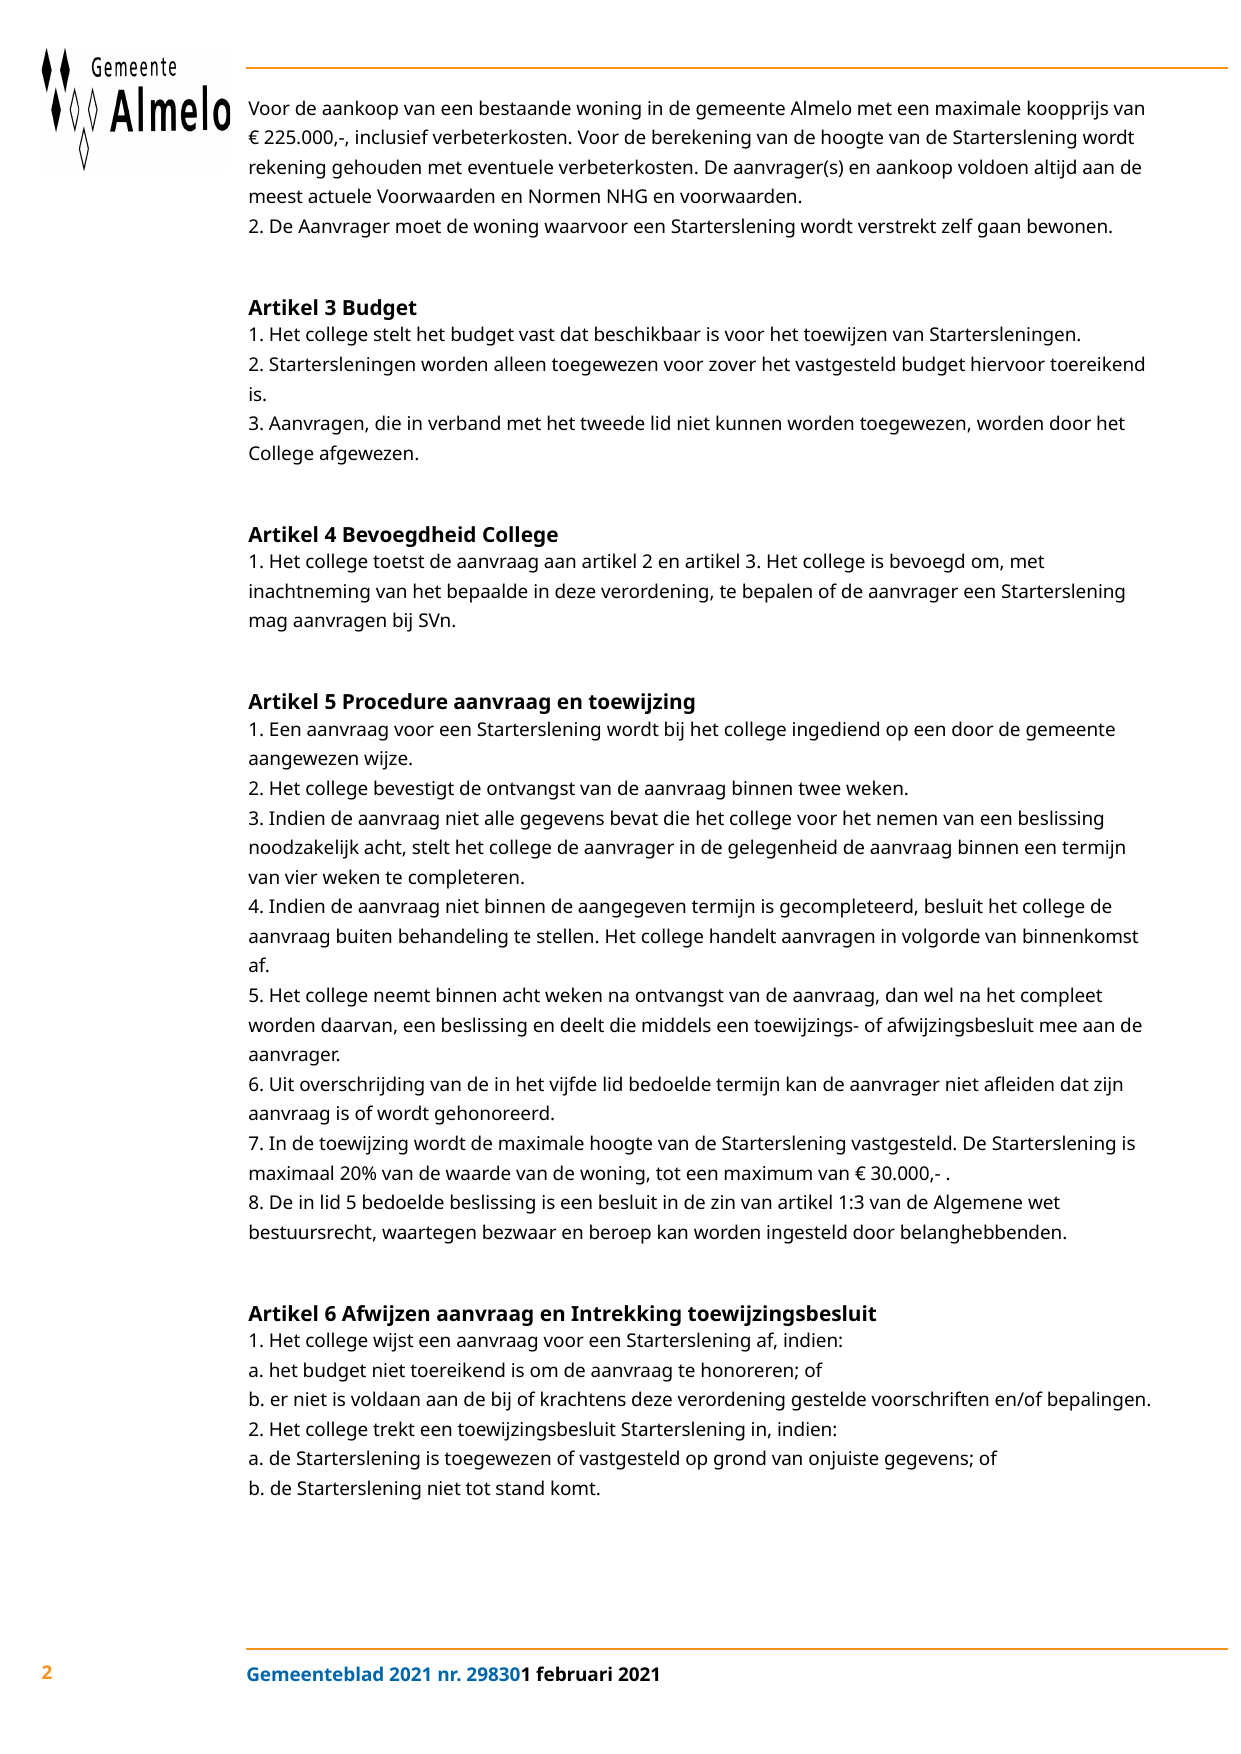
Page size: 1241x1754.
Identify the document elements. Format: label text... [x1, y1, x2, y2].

text 3. Aanvragen, die in verband met het tweede lid niet kunnen worden toegewezen, worden door het College afgewezen. [248, 410, 1152, 466]
text 3. Indien de aanvraag niet alle gegevens bevat die het college voor het nemen van een beslissing noodzakelijk acht, stelt het college de aanvrager in de gelegenheid de aanvraag binnen een termijn van vier weken te completeren. [248, 805, 1152, 889]
text Artikel 4 Bevoegdheid College [248, 520, 1152, 548]
text 2. Startersleningen worden alleen toegewezen voor zover het vastgesteld budget hiervoor toereikend is. [248, 351, 1152, 406]
text 4. Indien de aanvraag niet binnen de aangegeven termijn is gecompleteerd, besluit het college de aanvraag buiten behandeling te stellen. Het college handelt aanvragen in volgorde van binnenkomst af. [248, 893, 1152, 978]
text 8. De in lid 5 bedoelde beslissing is een besluit in de zin van artikel 1:3 van de Algemene wet bestuursrecht, waartegen bezwaar en beroep kan worden ingesteld door belanghebbenden. [248, 1189, 1152, 1244]
text a. de Starterslening is toegewezen of vastgesteld op grond van onjuiste gegevens; of [248, 1446, 1152, 1471]
text 1. Het college wijst een aanvraag voor een Starterslening af, indien: [248, 1327, 1152, 1353]
text a. het budget niet toereikend is om de aanvraag te honoreren; of [248, 1357, 1152, 1383]
text b. er niet is voldaan aan de bij of krachtens deze verordening gestelde voorschriften en/of bepalingen. [248, 1386, 1152, 1412]
text Voor de aankoop van een bestaande woning in de gemeente Almelo met een maximale koopprijs van € 225.000,-, inclusief verbeterkosten. Voor de berekening van de hoogte van de Starterslening wordt rekening gehouden met eventuele verbeterkosten. De aanvrager(s) en aankoop voldoen altijd aan de meest actuele Voorwaarden en Normen NHG en voorwaarden. [248, 95, 1152, 209]
text b. de Starterslening niet tot stand komt. [248, 1475, 1152, 1501]
text 2. De Aanvrager moet de woning waarvoor een Starterslening wordt verstrekt zelf gaan bewonen. [248, 213, 1152, 239]
text 1. Het college toetst de aanvraag aan artikel 2 en artikel 3. Het college is bevoegd om, met inachtneming van het bepaalde in deze verordening, te bepalen of de aanvrager een Starterslening mag aanvragen bij SVn. [248, 548, 1152, 633]
text 7. In de toewijzing wordt de maximale hoogte van de Starterslening vastgesteld. De Starterslening is maximaal 20% van de waarde van de woning, tot een maximum van € 30.000,- . [248, 1130, 1152, 1185]
text Artikel 6 Afwijzen aanvraag en Intrekking toewijzingsbesluit [248, 1299, 1152, 1327]
text 2. Het college bevestigt de ontvangst van de aanvraag binnen twee weken. [248, 775, 1152, 801]
text 5. Het college neemt binnen acht weken na ontvangst van de aanvraag, dan wel na het compleet worden daarvan, een beslissing en deelt die middels een toewijzings- of afwijzingsbesluit mee aan de aanvrager. [248, 982, 1152, 1067]
picture [41, 47, 231, 172]
text Artikel 3 Budget [248, 293, 1152, 322]
text 1. Het college stelt het budget vast dat beschikbaar is voor het toewijzen van Startersleningen. [248, 322, 1152, 347]
text Artikel 5 Procedure aanvraag en toewijzing [248, 687, 1152, 716]
text 1. Een aanvraag voor een Starterslening wordt bij het college ingediend op een door de gemeente aangewezen wijze. [248, 716, 1152, 771]
text 6. Uit overschrijding van de in het vijfde lid bedoelde termijn kan de aanvrager niet afleiden dat zijn aanvraag is of wordt gehonoreerd. [248, 1071, 1152, 1126]
text 2. Het college trekt een toewijzingsbesluit Starterslening in, indien: [248, 1416, 1152, 1442]
